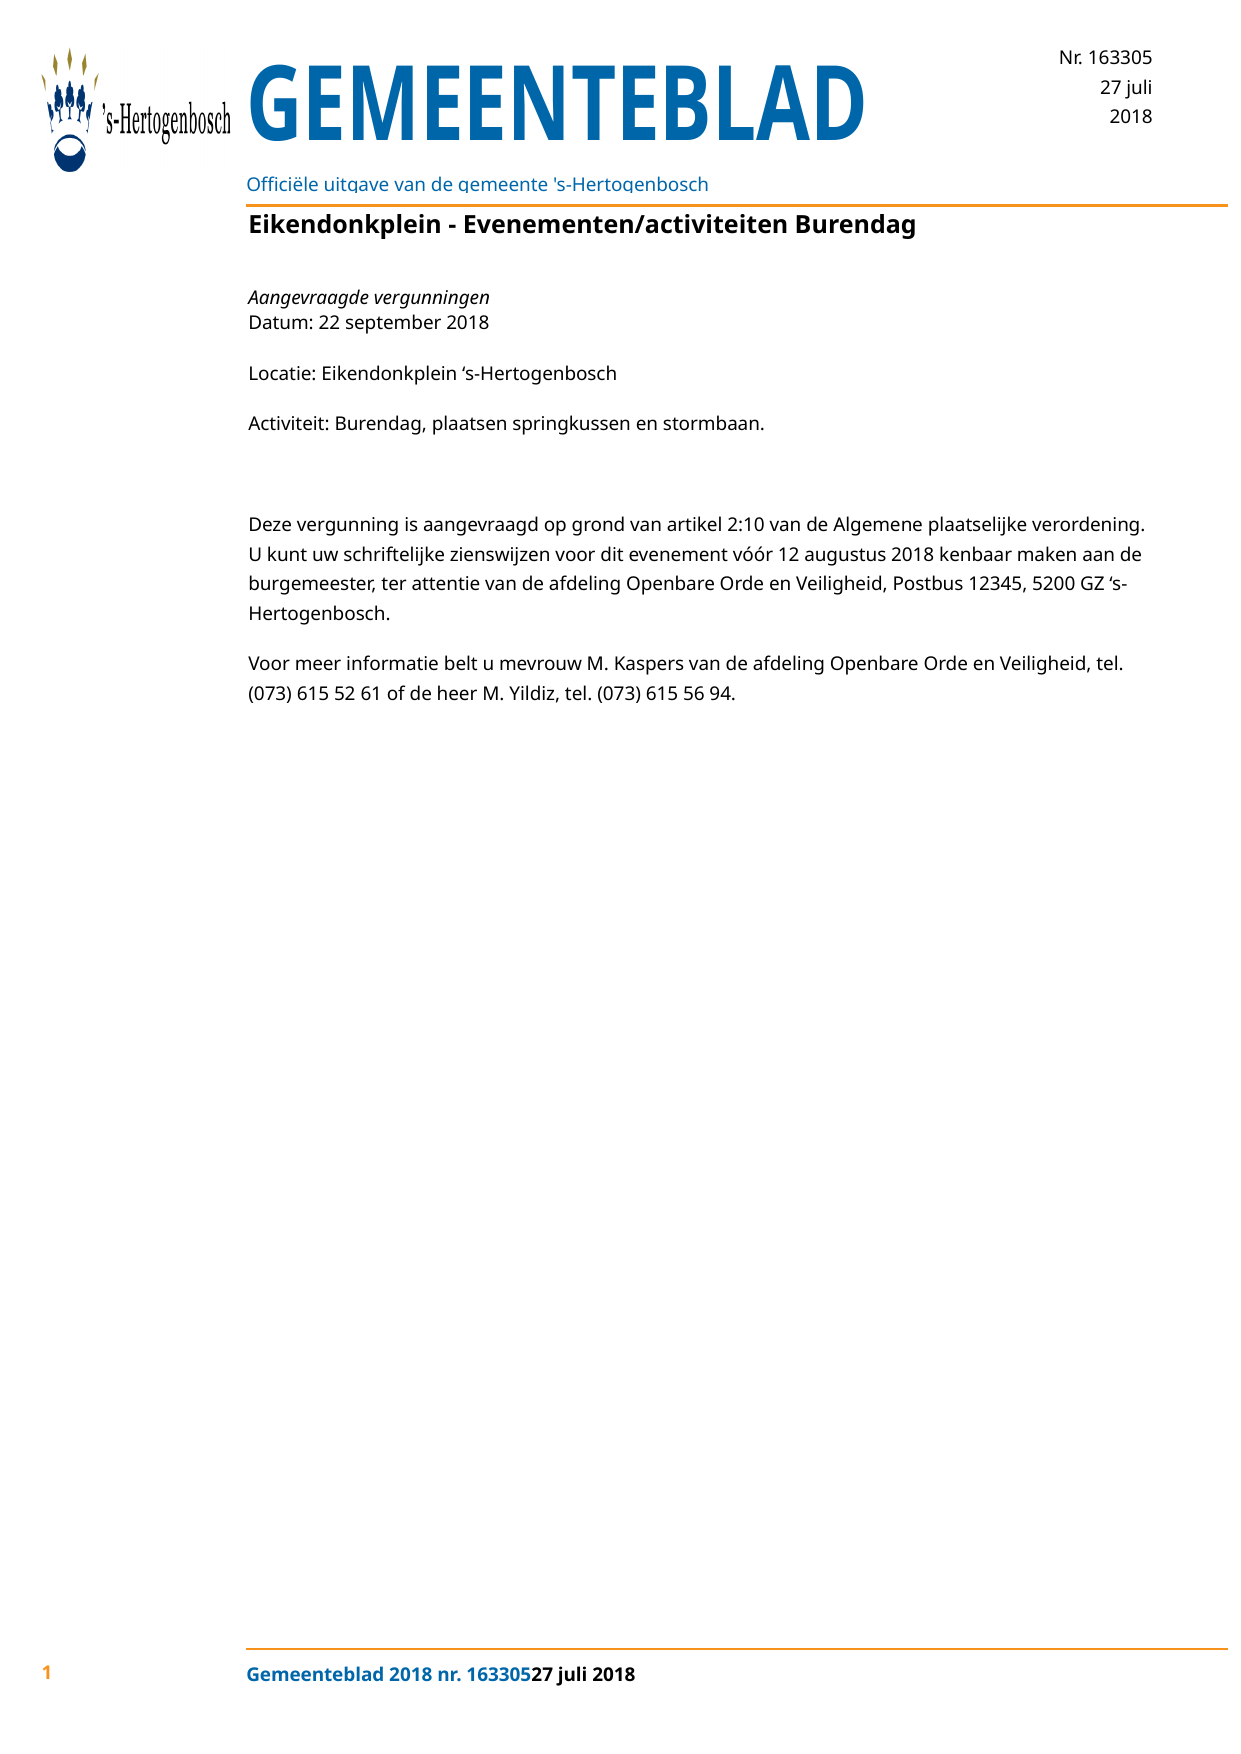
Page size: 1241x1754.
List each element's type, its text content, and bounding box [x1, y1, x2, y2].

text Voor meer informatie belt u mevrouw M. Kaspers van de afdeling Openbare Orde en Veiligheid, tel. (073) 615 52 61 of de heer M. Yildiz, tel. (073) 615 56 94. [248, 650, 1152, 706]
text Aangevraagde vergunningen [248, 284, 1152, 309]
picture [41, 47, 231, 172]
text Datum: 22 september 2018 [248, 309, 1152, 335]
text Eikendonkplein - Evenementen/activiteiten Burendag [248, 207, 1152, 241]
text Activiteit: Burendag, plaatsen springkussen en stormbaan. [248, 410, 1152, 436]
text Deze vergunning is aangevraagd op grond van artikel 2:10 van de Algemene plaatselijke verordening. U kunt uw schriftelijke zienswijzen voor dit evenement vóór 12 augustus 2018 kenbaar maken aan de burgemeester, ter attentie van de afdeling Openbare Orde en Veiligheid, Postbus 12345, 5200 GZ ‘s-Hertogenbosch. [248, 511, 1152, 626]
text Locatie: Eikendonkplein ‘s-Hertogenbosch [248, 360, 1152, 386]
